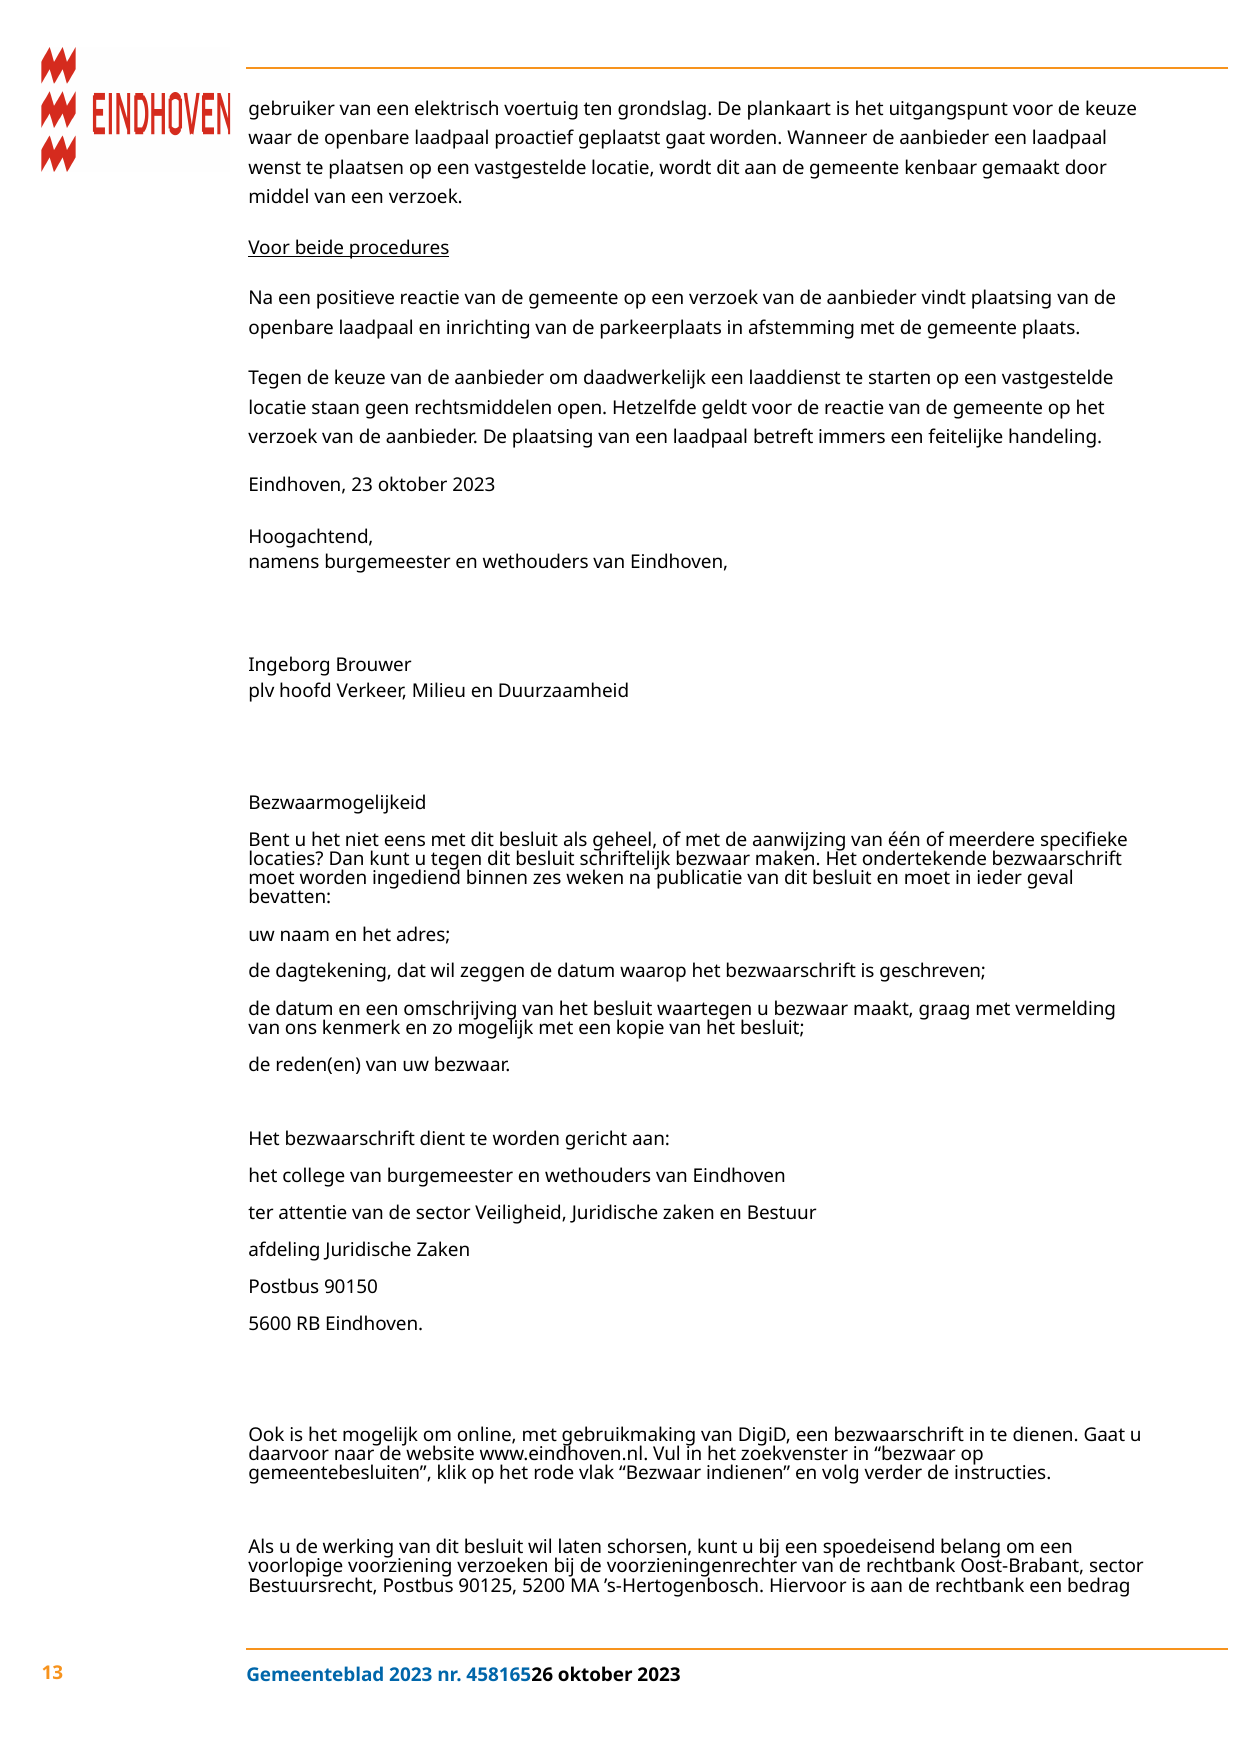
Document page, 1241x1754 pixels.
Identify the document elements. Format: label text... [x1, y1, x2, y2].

text ter attentie van de sector Veiligheid, Juridische zaken en Bestuur [248, 1204, 1152, 1223]
text de dagtekening, dat wil zeggen de datum waarop het bezwaarschrift is geschreven; [248, 962, 1152, 982]
text Hoogachtend, [248, 523, 1152, 548]
text Bezwaarmogelijkeid [248, 794, 1152, 813]
text namens burgemeester en wethouders van Eindhoven, [248, 548, 1152, 574]
text 5600 RB Eindhoven. [248, 1314, 1152, 1334]
text afdeling Juridische Zaken [248, 1241, 1152, 1260]
text Ook is het mogelijk om online, met gebruikmaking van DigiD, een bezwaarschrift in te dienen. Gaat u daarvoor naar de website www.eindhoven.nl. Vul in het zoekvenster in “bezwaar op gemeentebesluiten”, klik op het rode vlak “Bezwaar indienen” en volg verder de instructies. [248, 1426, 1152, 1483]
text Na een positieve reactie van de gemeente op een verzoek van de aanbieder vindt plaatsing van de openbare laadpaal en inrichting van de parkeerplaats in afstemming met de gemeente plaats. [248, 284, 1152, 340]
text Eindhoven, 23 oktober 2023 [248, 471, 1152, 497]
text uw naam en het adres; [248, 926, 1152, 945]
text Tegen de keuze van de aanbieder om daadwerkelijk een laaddienst te starten op een vastgestelde locatie staan geen rechtsmiddelen open. Hetzelfde geldt voor de reactie van de gemeente op het verzoek van de aanbieder. De plaatsing van een laadpaal betreft immers een feitelijke handeling. [248, 364, 1152, 449]
text Bent u het niet eens met dit besluit als geheel, of met de aanwijzing van één of meerdere specifieke locaties? Dan kunt u tegen dit besluit schriftelijk bezwaar maken. Het ondertekende bezwaarschrift moet worden ingediend binnen zes weken na publicatie van dit besluit en moet in ieder geval bevatten: [248, 831, 1152, 908]
picture [41, 47, 231, 172]
text gebruiker van een elektrisch voertuig ten grondslag. De plankaart is het uitgangspunt voor de keuze waar de openbare laadpaal proactief geplaatst gaat worden. Wanneer de aanbieder een laadpaal wenst te plaatsen op een vastgestelde locatie, wordt dit aan de gemeente kenbaar gemaakt door middel van een verzoek. [248, 95, 1152, 209]
text de reden(en) van uw bezwaar. [248, 1056, 1152, 1075]
text Ingeborg Brouwer [248, 651, 1152, 677]
text plv hoofd Verkeer, Milieu en Duurzaamheid [248, 677, 1152, 703]
text Als u de werking van dit besluit wil laten schorsen, kunt u bij een spoedeisend belang om een voorlopige voorziening verzoeken bij de voorzieningenrechter van de rechtbank Oost-Brabant, sector Bestuursrecht, Postbus 90125, 5200 MA ’s-Hertogenbosch. Hiervoor is aan de rechtbank een bedrag [248, 1538, 1152, 1596]
text Voor beide procedures [248, 234, 1152, 260]
text Postbus 90150 [248, 1278, 1152, 1297]
text de datum en een omschrijving van het besluit waartegen u bezwaar maakt, graag met vermelding van ons kenmerk en zo mogelijk met een kopie van het besluit; [248, 999, 1152, 1038]
text het college van burgemeester en wethouders van Eindhoven [248, 1167, 1152, 1186]
text Het bezwaarschrift dient te worden gericht aan: [248, 1130, 1152, 1149]
